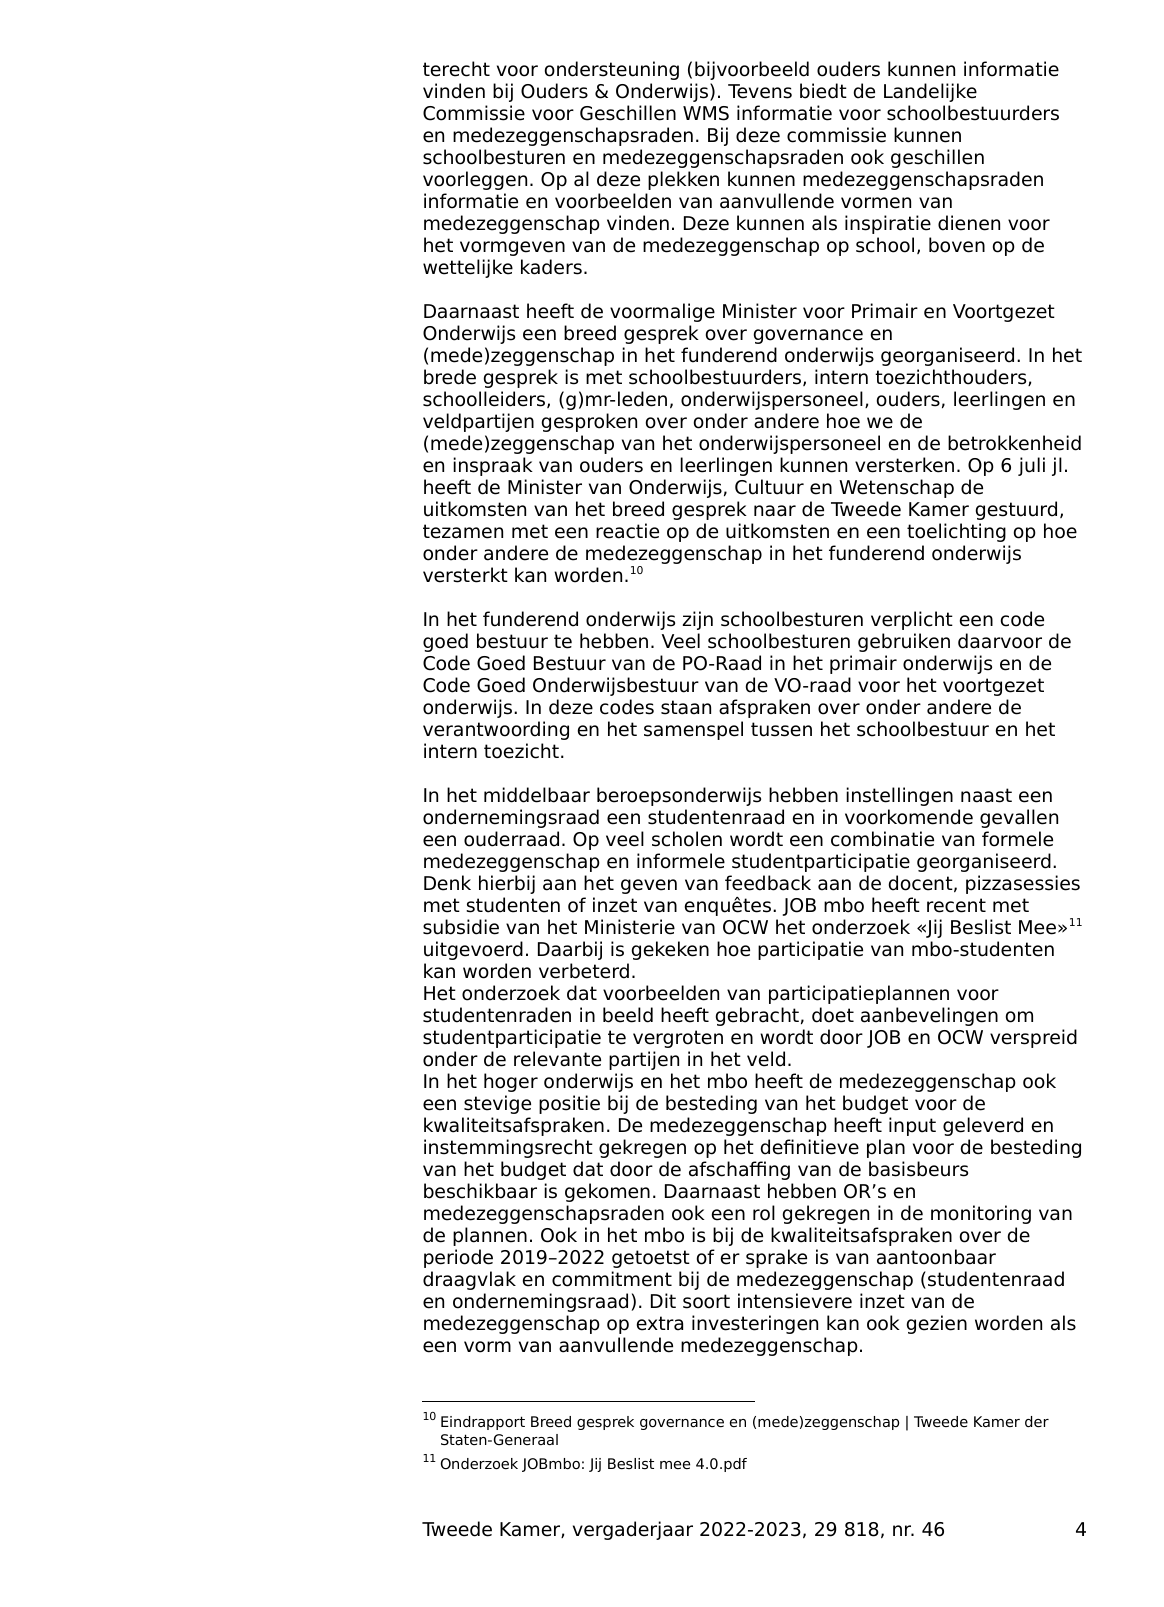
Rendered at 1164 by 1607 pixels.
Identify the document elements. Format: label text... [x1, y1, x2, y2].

text Eindrapport Breed gesprek governance en (mede)zeggenschap | Tweede Kamer der Staten-Generaal [422, 1410, 1087, 1449]
text Daarnaast heeft de voormalige Minister voor Primair en Voortgezet Onderwijs een breed gesprek over governance en (mede)zeggenschap in het funderend onderwijs georganiseerd. In het brede gesprek is met schoolbestuurders, intern toezichthouders, schoolleiders, (g)mr-leden, onderwijspersoneel, ouders, leerlingen en veldpartijen gesproken over onder andere hoe we de (mede)zeggenschap van het onderwijspersoneel en de betrokkenheid en inspraak van ouders en leerlingen kunnen versterken. Op 6 juli jl. heeft de Minister van Onderwijs, Cultuur en Wetenschap de uitkomsten van het breed gesprek naar de Tweede Kamer gestuurd, tezamen met een reactie op de uitkomsten en een toelichting op hoe onder andere de medezeggenschap in het funderend onderwijs versterkt kan worden. [422, 301, 1087, 587]
text terecht voor ondersteuning (bijvoorbeeld ouders kunnen informatie vinden bij Ouders & Onderwijs). Tevens biedt de Landelijke Commissie voor Geschillen WMS informatie voor schoolbestuurders en medezeggenschapsraden. Bij deze commissie kunnen schoolbesturen en medezeggenschapsraden ook geschillen voorleggen. Op al deze plekken kunnen medezeggenschapsraden informatie en voorbeelden van aanvullende vormen van medezeggenschap vinden. Deze kunnen als inspiratie dienen voor het vormgeven van de medezeggenschap op school, boven op de wettelijke kaders. [422, 59, 1087, 279]
text In het middelbaar beroepsonderwijs hebben instellingen naast een ondernemingsraad een studentenraad en in voorkomende gevallen een ouderraad. Op veel scholen wordt een combinatie van formele medezeggenschap en informele studentparticipatie georganiseerd. Denk hierbij aan het geven van feedback aan de docent, pizzasessies met studenten of inzet van enquêtes. JOB mbo heeft recent met subsidie van het Ministerie van OCW het onderzoek «Jij Beslist Mee» uitgevoerd. Daarbij is gekeken hoe participatie van mbo-studenten kan worden verbeterd. [422, 785, 1087, 983]
text Onderzoek JOBmbo: Jij Beslist mee 4.0.pdf [422, 1452, 1087, 1474]
text In het funderend onderwijs zijn schoolbesturen verplicht een code goed bestuur te hebben. Veel schoolbesturen gebruiken daarvoor de Code Goed Bestuur van de PO-Raad in het primair onderwijs en de Code Goed Onderwijsbestuur van de VO-raad voor het voortgezet onderwijs. In deze codes staan afspraken over onder andere de verantwoording en het samenspel tussen het schoolbestuur en het intern toezicht. [422, 609, 1087, 763]
text Het onderzoek dat voorbeelden van participatieplannen voor studentenraden in beeld heeft gebracht, doet aanbevelingen om studentparticipatie te vergroten en wordt door JOB en OCW verspreid onder de relevante partijen in het veld. [422, 983, 1087, 1071]
text In het hoger onderwijs en het mbo heeft de medezeggenschap ook een stevige positie bij de besteding van het budget voor de kwaliteitsafspraken. De medezeggenschap heeft input geleverd en instemmingsrecht gekregen op het definitieve plan voor de besteding van het budget dat door de afschaffing van de basisbeurs beschikbaar is gekomen. Daarnaast hebben OR’s en medezeggenschapsraden ook een rol gekregen in de monitoring van de plannen. Ook in het mbo is bij de kwaliteitsafspraken over de periode 2019–2022 getoetst of er sprake is van aantoonbaar draagvlak en commitment bij de medezeggenschap (studentenraad en ondernemingsraad). Dit soort intensievere inzet van de medezeggenschap op extra investeringen kan ook gezien worden als een vorm van aanvullende medezeggenschap. [422, 1071, 1087, 1356]
